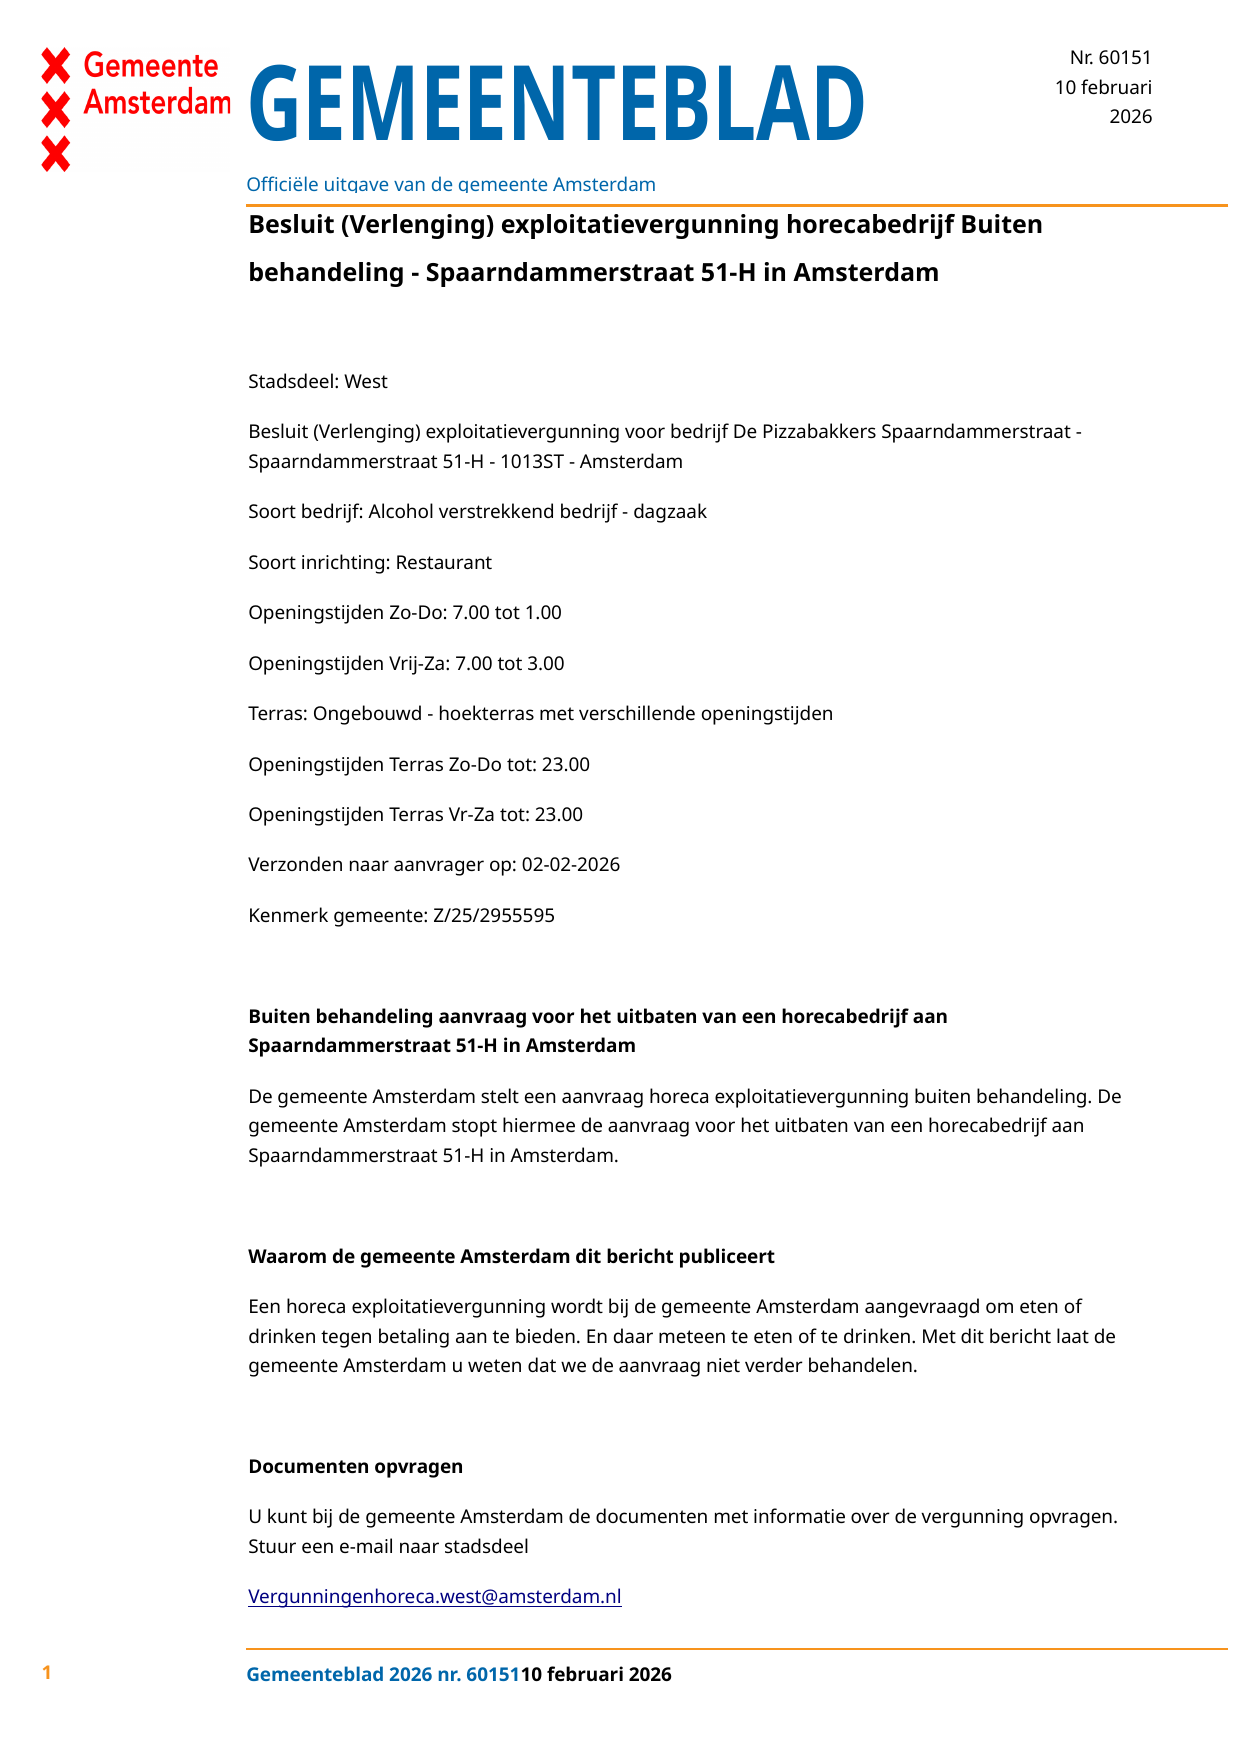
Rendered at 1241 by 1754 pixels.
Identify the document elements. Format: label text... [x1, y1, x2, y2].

text Buiten behandeling aanvraag voor het uitbaten van een horecabedrijf aan Spaarndammerstraat 51-H in Amsterdam [248, 1003, 1152, 1058]
text Terras: Ongebouwd - hoekterras met verschillende openingstijden [248, 700, 1152, 726]
text Soort inrichting: Restaurant [248, 549, 1152, 575]
text Besluit (Verlenging) exploitatievergunning voor bedrijf De Pizzabakkers Spaarndammerstraat - Spaarndammerstraat 51-H - 1013ST - Amsterdam [248, 419, 1152, 474]
text Openingstijden Zo-Do: 7.00 tot 1.00 [248, 599, 1152, 625]
text Een horeca exploitatievergunning wordt bij de gemeente Amsterdam aangevraagd om eten of drinken tegen betaling aan te bieden. En daar meteen te eten of te drinken. Met dit bericht laat de gemeente Amsterdam u weten dat we de aanvraag niet verder behandelen. [248, 1293, 1152, 1378]
text Vergunningenhoreca.west@amsterdam.nl [248, 1584, 1152, 1609]
text De gemeente Amsterdam stelt een aanvraag horeca exploitatievergunning buiten behandeling. De gemeente Amsterdam stopt hiermee de aanvraag voor het uitbaten van een horecabedrijf aan Spaarndammerstraat 51-H in Amsterdam. [248, 1083, 1152, 1168]
text Stadsdeel: West [248, 368, 1152, 394]
text Openingstijden Terras Zo-Do tot: 23.00 [248, 751, 1152, 777]
text Kenmerk gemeente: Z/25/2955595 [248, 902, 1152, 928]
picture [41, 47, 231, 172]
text Openingstijden Terras Vr-Za tot: 23.00 [248, 801, 1152, 827]
text U kunt bij de gemeente Amsterdam de documenten met informatie over de vergunning opvragen. Stuur een e-mail naar stadsdeel [248, 1504, 1152, 1559]
text Waarom de gemeente Amsterdam dit bericht publiceert [248, 1243, 1152, 1269]
text Besluit (Verlenging) exploitatievergunning horecabedrijf Buiten behandeling - Spaarndammerstraat 51-H in Amsterdam [248, 207, 1152, 288]
text Openingstijden Vrij-Za: 7.00 tot 3.00 [248, 650, 1152, 676]
text Verzonden naar aanvrager op: 02-02-2026 [248, 852, 1152, 877]
text Soort bedrijf: Alcohol verstrekkend bedrijf - dagzaak [248, 499, 1152, 524]
text Documenten opvragen [248, 1453, 1152, 1479]
